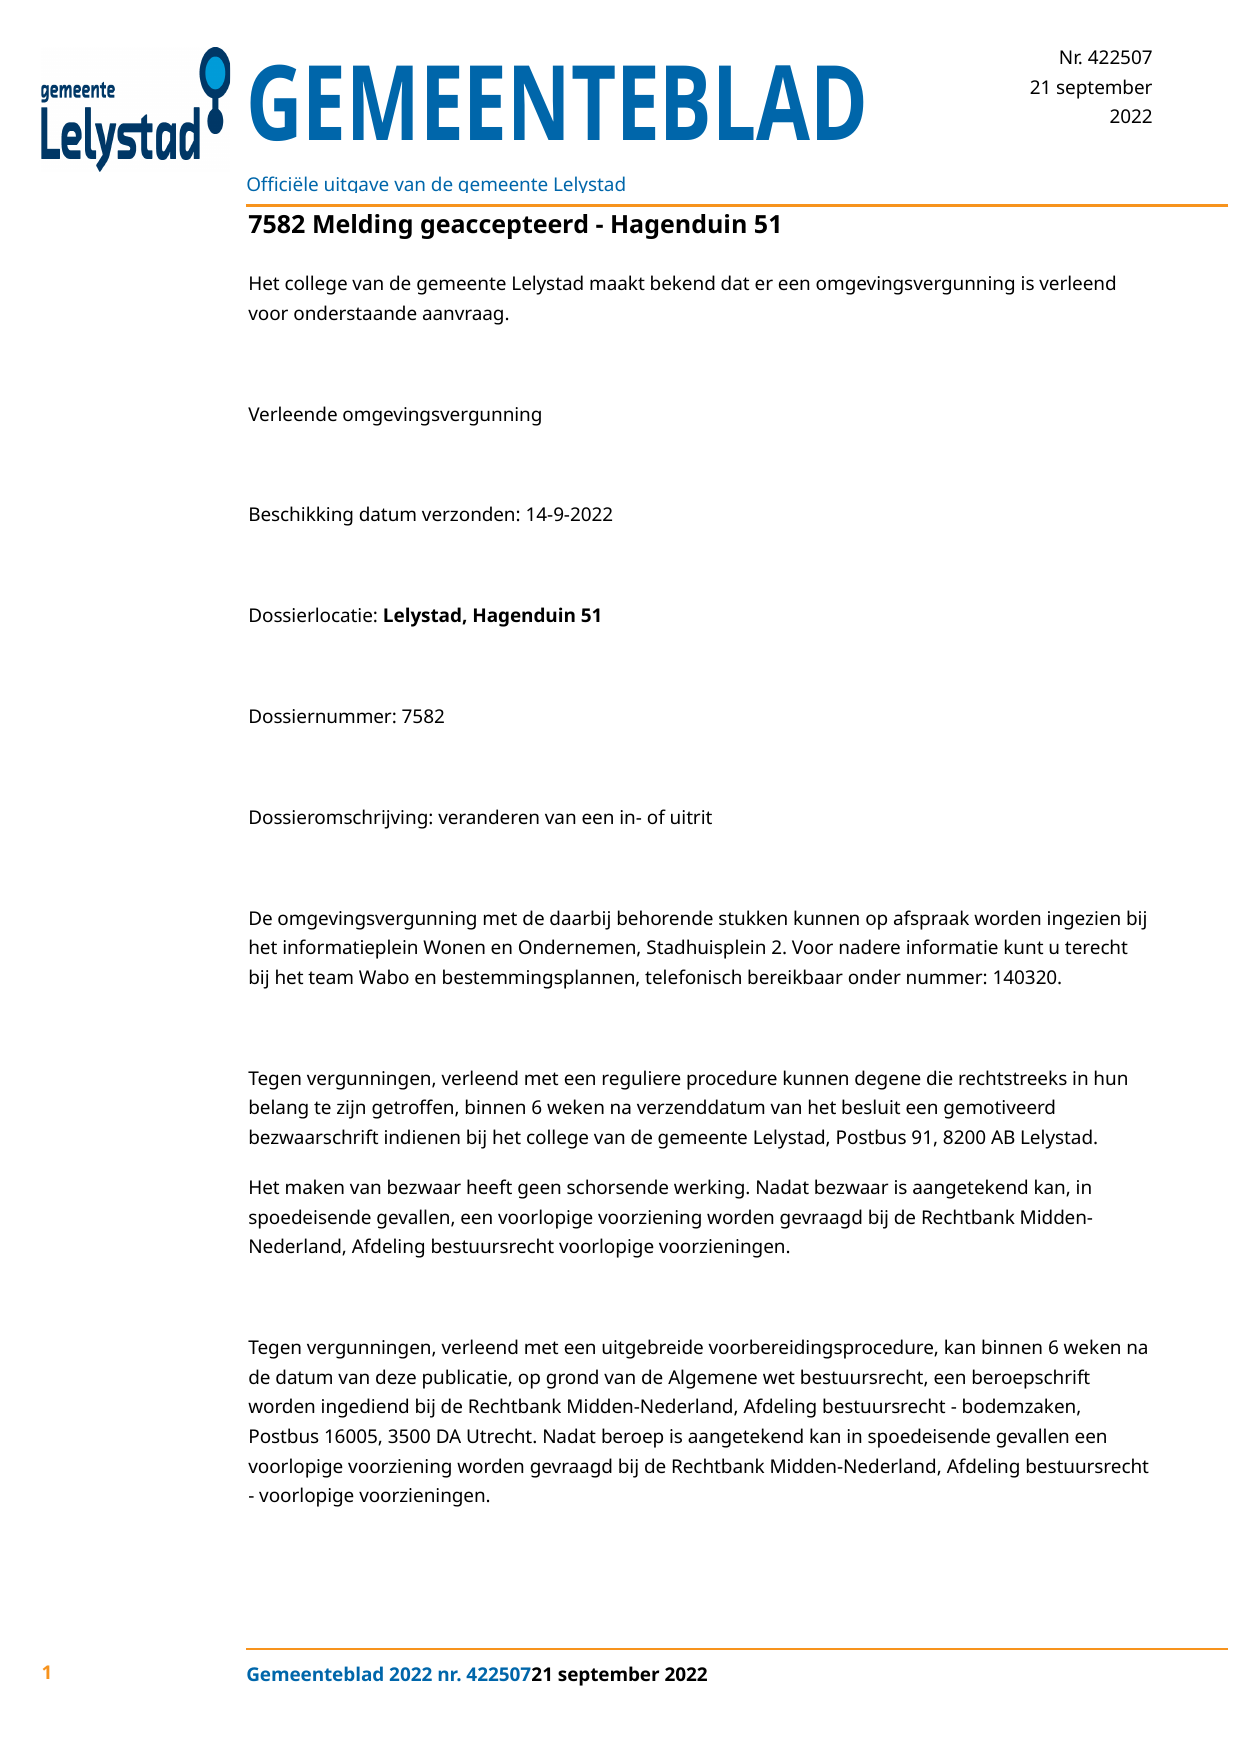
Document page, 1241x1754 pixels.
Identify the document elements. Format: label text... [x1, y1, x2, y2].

text Verleende omgevingsvergunning [248, 401, 1152, 426]
text Tegen vergunningen, verleend met een reguliere procedure kunnen degene die rechtstreeks in hun belang te zijn getroffen, binnen 6 weken na verzenddatum van het besluit een gemotiveerd bezwaarschrift indienen bij het college van de gemeente Lelystad, Postbus 91, 8200 AB Lelystad. [248, 1065, 1152, 1150]
text Dossiernummer: 7582 [248, 703, 1152, 729]
picture [41, 47, 231, 172]
text De omgevingsvergunning met de daarbij behorende stukken kunnen op afspraak worden ingezien bij het informatieplein Wonen en Ondernemen, Stadhuisplein 2. Voor nadere informatie kunt u terecht bij het team Wabo en bestemmingsplannen, telefonisch bereikbaar onder nummer: 140320. [248, 905, 1152, 990]
text Dossierlocatie: Lelystad, Hagenduin 51 [248, 602, 1152, 628]
text Dossieromschrijving: veranderen van een in- of uitrit [248, 804, 1152, 830]
text Het college van de gemeente Lelystad maakt bekend dat er een omgevingsvergunning is verleend voor onderstaande aanvraag. [248, 270, 1152, 326]
text Het maken van bezwaar heeft geen schorsende werking. Nadat bezwaar is aangetekend kan, in spoedeisende gevallen, een voorlopige voorziening worden gevraagd bij de Rechtbank Midden-Nederland, Afdeling bestuursrecht voorlopige voorzieningen. [248, 1174, 1152, 1259]
text 7582 Melding geaccepteerd - Hagenduin 51 [248, 207, 1152, 241]
text Tegen vergunningen, verleend met een uitgebreide voorbereidingsprocedure, kan binnen 6 weken na de datum van deze publicatie, op grond van de Algemene wet bestuursrecht, een beroepschrift worden ingediend bij de Rechtbank Midden-Nederland, Afdeling bestuursrecht - bodemzaken, Postbus 16005, 3500 DA Utrecht. Nadat beroep is aangetekend kan in spoedeisende gevallen een voorlopige voorziening worden gevraagd bij de Rechtbank Midden-Nederland, Afdeling bestuursrecht - voorlopige voorzieningen. [248, 1334, 1152, 1508]
text Beschikking datum verzonden: 14-9-2022 [248, 502, 1152, 527]
